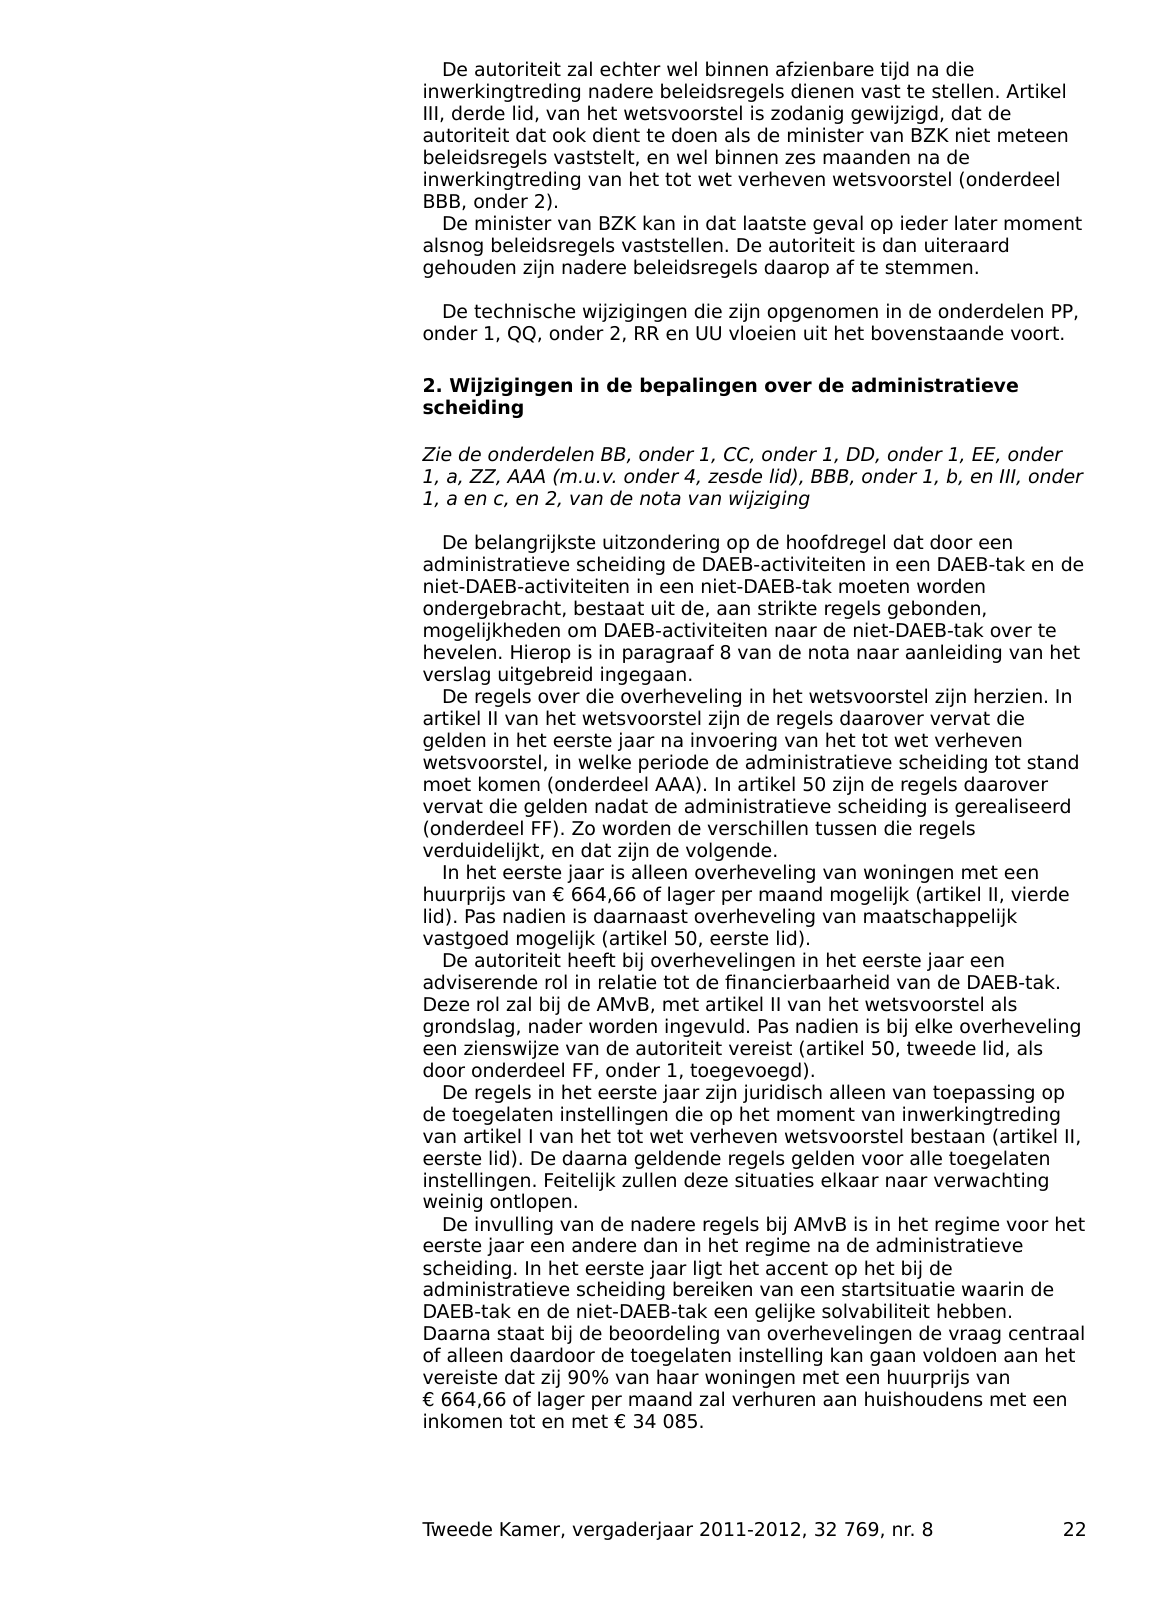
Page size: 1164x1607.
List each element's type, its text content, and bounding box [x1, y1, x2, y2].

text In het eerste jaar is alleen overheveling van woningen met een huurprijs van € 664,66 of lager per maand mogelijk (artikel II, vierde lid). Pas nadien is daarnaast overheveling van maatschappelijk vastgoed mogelijk (artikel 50, eerste lid). [422, 862, 1087, 950]
text De autoriteit heeft bij overhevelingen in het eerste jaar een adviserende rol in relatie tot de financierbaarheid van de DAEB-tak. Deze rol zal bij de AMvB, met artikel II van het wetsvoorstel als grondslag, nader worden ingevuld. Pas nadien is bij elke overheveling een zienswijze van de autoriteit vereist (artikel 50, tweede lid, als door onderdeel FF, onder 1, toegevoegd). [422, 950, 1087, 1082]
text De minister van BZK kan in dat laatste geval op ieder later moment alsnog beleidsregels vaststellen. De autoriteit is dan uiteraard gehouden zijn nadere beleidsregels daarop af te stemmen. [422, 213, 1087, 279]
text De invulling van de nadere regels bij AMvB is in het regime voor het eerste jaar een andere dan in het regime na de administratieve scheiding. In het eerste jaar ligt het accent op het bij de administratieve scheiding bereiken van een startsituatie waarin de DAEB-tak en de niet-DAEB-tak een gelijke solvabiliteit hebben. Daarna staat bij de beoordeling van overhevelingen de vraag centraal of alleen daardoor de toegelaten instelling kan gaan voldoen aan het vereiste dat zij 90% van haar woningen met een huurprijs van € 664,66 of lager per maand zal verhuren aan huishoudens met een inkomen tot en met € 34 085. [422, 1213, 1087, 1433]
text De regels in het eerste jaar zijn juridisch alleen van toepassing op de toegelaten instellingen die op het moment van inwerkingtreding van artikel I van het tot wet verheven wetsvoorstel bestaan (artikel II, eerste lid). De daarna geldende regels gelden voor alle toegelaten instellingen. Feitelijk zullen deze situaties elkaar naar verwachting weinig ontlopen. [422, 1082, 1087, 1213]
subtitle 2. Wijzigingen in de bepalingen over de administratieve scheiding [422, 375, 1087, 419]
subtitle Zie de onderdelen BB, onder 1, CC, onder 1, DD, onder 1, EE, onder 1, a, ZZ, AAA (m.u.v. onder 4, zesde lid), BBB, onder 1, b, en III, onder 1, a en c, en 2, van de nota van wijziging [422, 444, 1087, 510]
text De belangrijkste uitzondering op de hoofdregel dat door een administratieve scheiding de DAEB-activiteiten in een DAEB-tak en de niet-DAEB-activiteiten in een niet-DAEB-tak moeten worden ondergebracht, bestaat uit de, aan strikte regels gebonden, mogelijkheden om DAEB-activiteiten naar de niet-DAEB-tak over te hevelen. Hierop is in paragraaf 8 van de nota naar aanleiding van het verslag uitgebreid ingegaan. [422, 532, 1087, 686]
text De autoriteit zal echter wel binnen afzienbare tijd na die inwerkingtreding nadere beleidsregels dienen vast te stellen. Artikel III, derde lid, van het wetsvoorstel is zodanig gewijzigd, dat de autoriteit dat ook dient te doen als de minister van BZK niet meteen beleidsregels vaststelt, en wel binnen zes maanden na de inwerkingtreding van het tot wet verheven wetsvoorstel (onderdeel BBB, onder 2). [422, 59, 1087, 213]
text De regels over die overheveling in het wetsvoorstel zijn herzien. In artikel II van het wetsvoorstel zijn de regels daarover vervat die gelden in het eerste jaar na invoering van het tot wet verheven wetsvoorstel, in welke periode de administratieve scheiding tot stand moet komen (onderdeel AAA). In artikel 50 zijn de regels daarover vervat die gelden nadat de administratieve scheiding is gerealiseerd (onderdeel FF). Zo worden de verschillen tussen die regels verduidelijkt, en dat zijn de volgende. [422, 686, 1087, 862]
text De technische wijzigingen die zijn opgenomen in de onderdelen PP, onder 1, QQ, onder 2, RR en UU vloeien uit het bovenstaande voort. [422, 301, 1087, 345]
